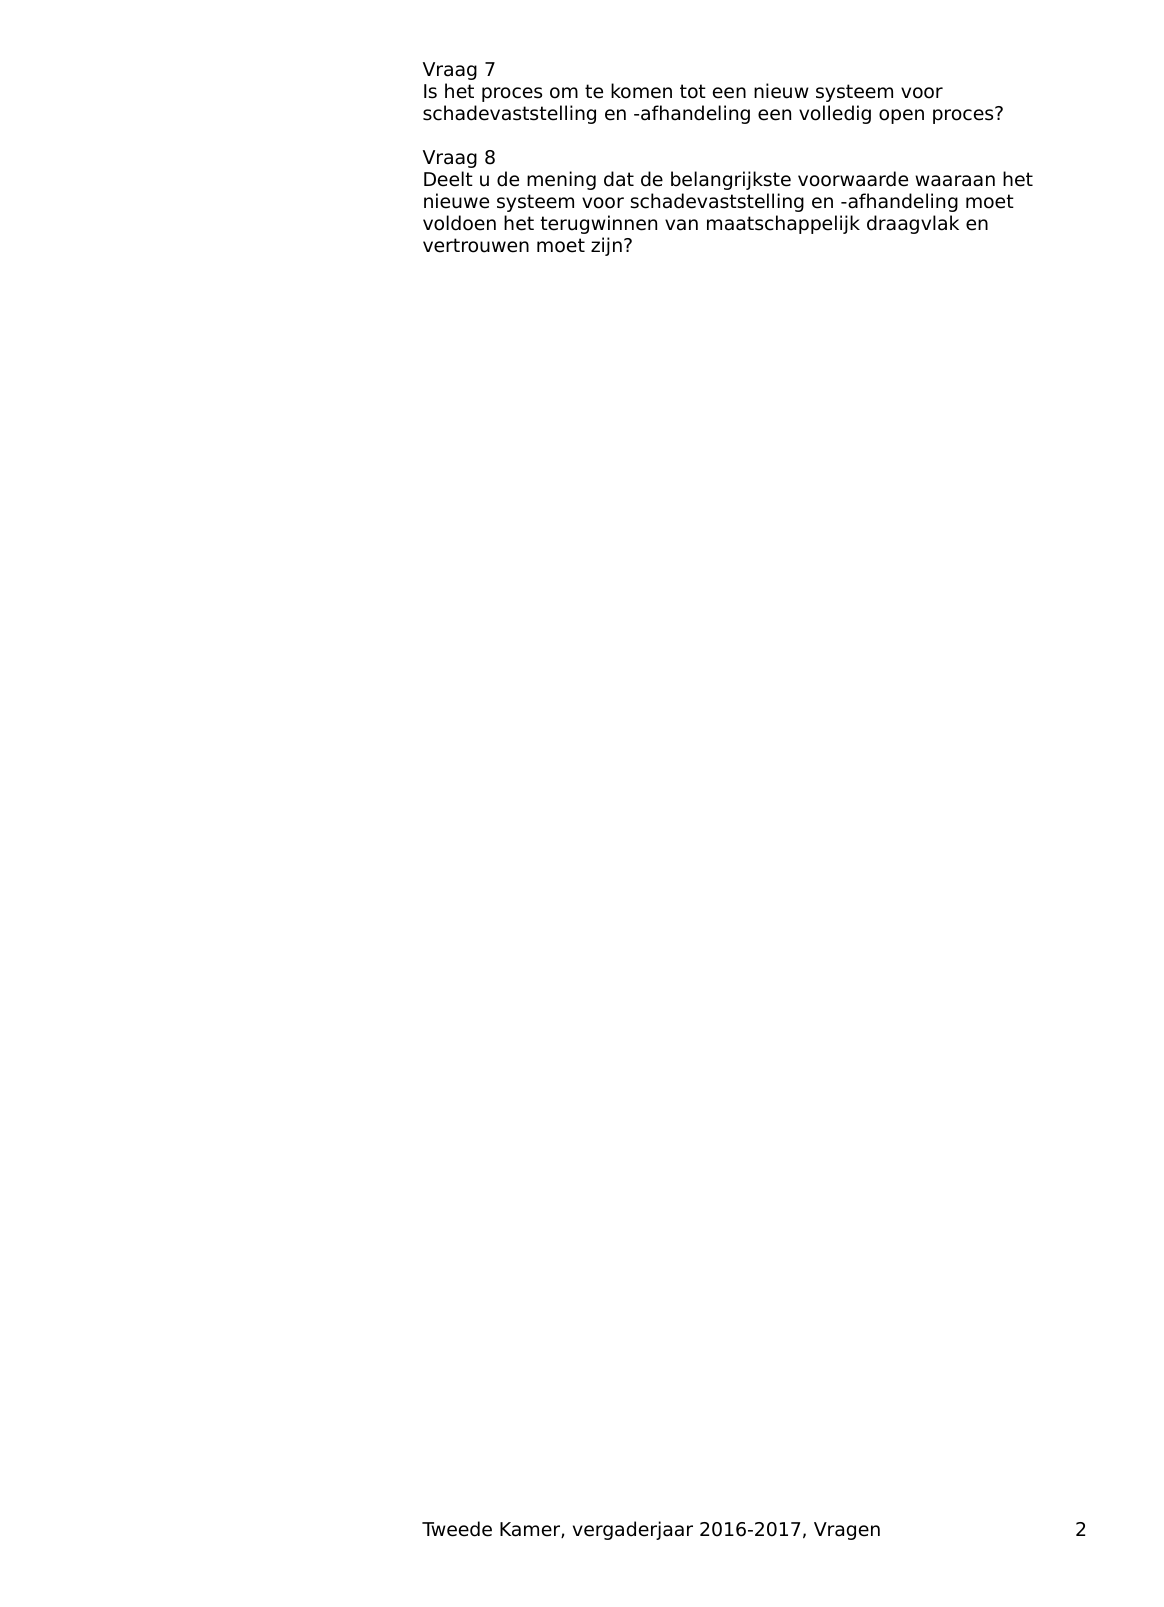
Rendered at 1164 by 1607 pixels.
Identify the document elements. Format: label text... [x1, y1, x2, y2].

text Is het proces om te komen tot een nieuw systeem voor schadevaststelling en -afhandeling een volledig open proces? [422, 81, 1087, 125]
text Vraag 8 [422, 147, 1087, 169]
text Deelt u de mening dat de belangrijkste voorwaarde waaraan het nieuwe systeem voor schadevaststelling en -afhandeling moet voldoen het terugwinnen van maatschappelijk draagvlak en vertrouwen moet zijn? [422, 169, 1087, 257]
text Vraag 7 [422, 59, 1087, 81]
